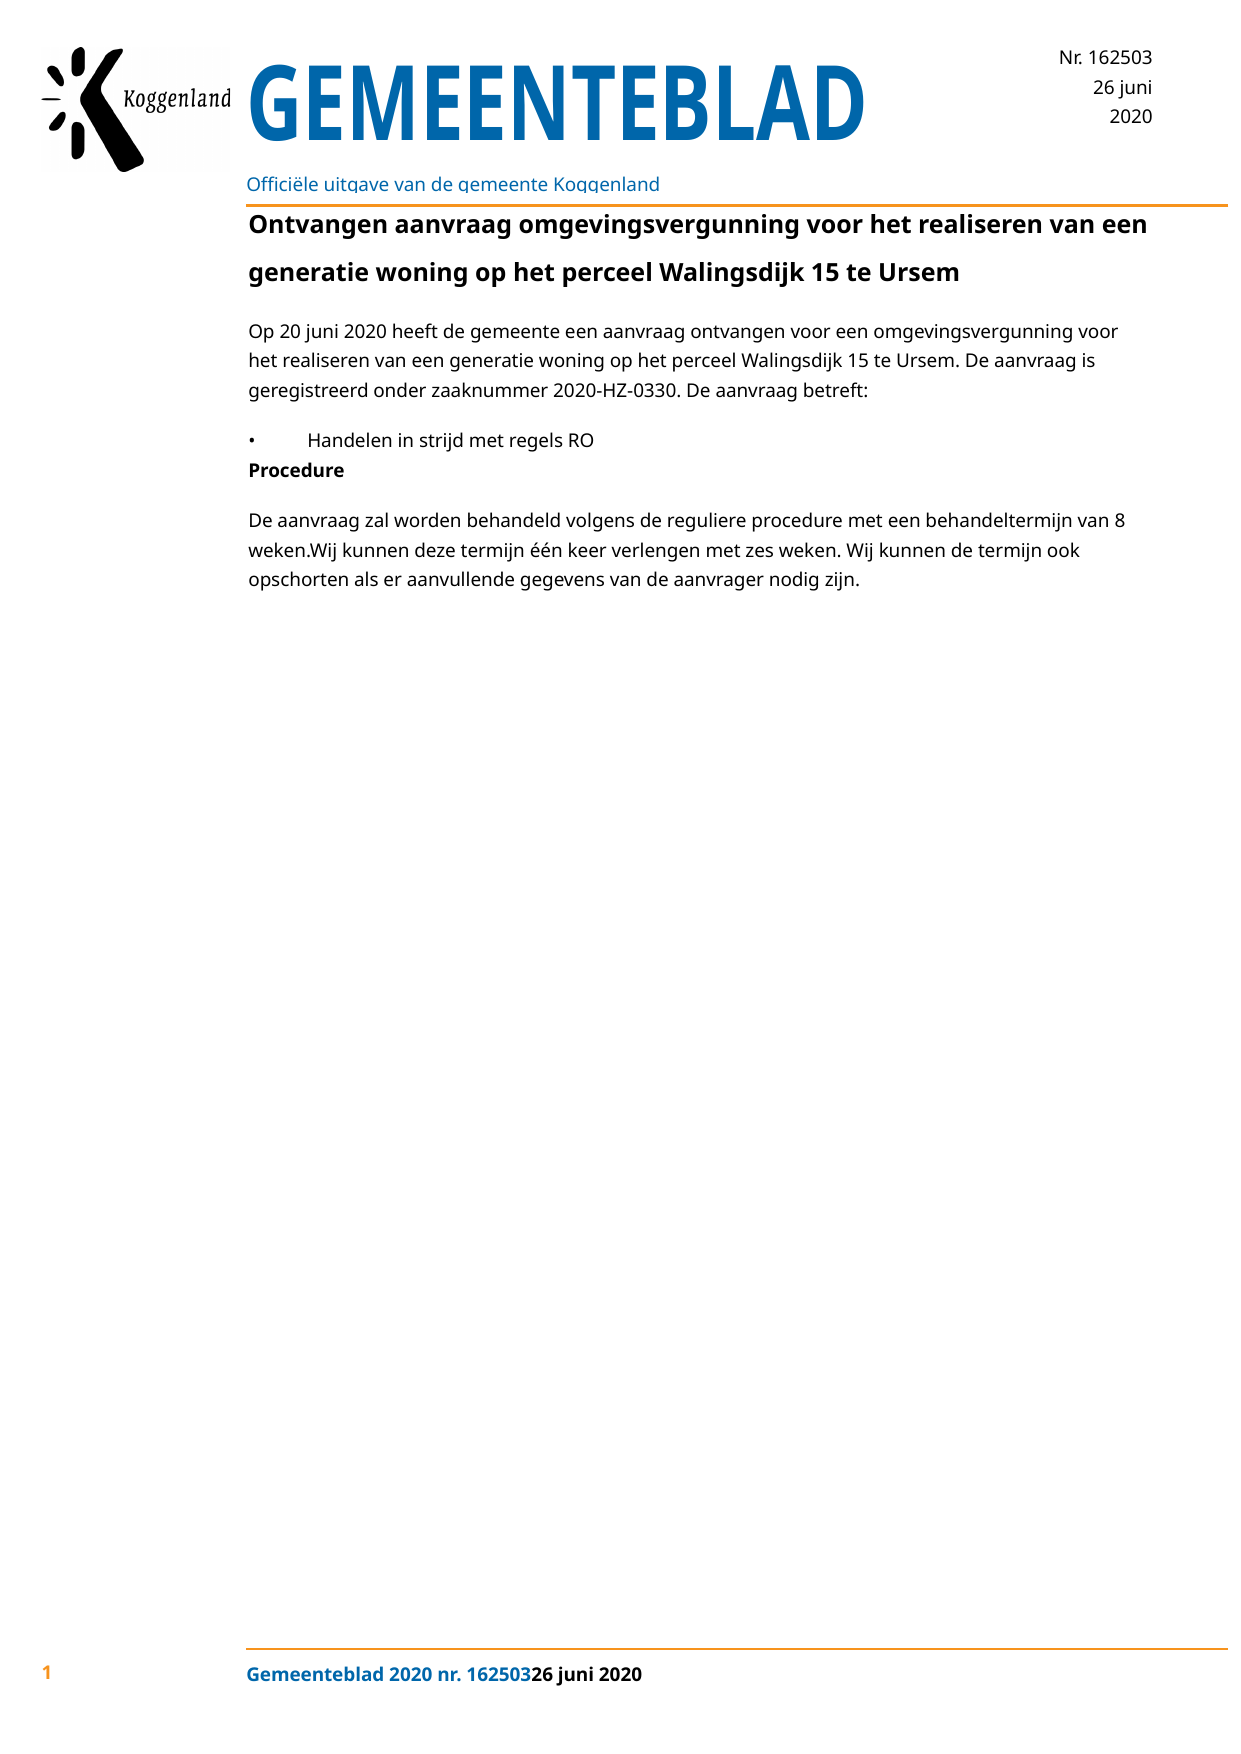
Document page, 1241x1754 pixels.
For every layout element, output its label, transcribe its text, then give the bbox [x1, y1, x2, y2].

text Procedure [248, 457, 1152, 483]
text Ontvangen aanvraag omgevingsvergunning voor het realiseren van een generatie woning op het perceel Walingsdijk 15 te Ursem [248, 207, 1152, 288]
picture [41, 47, 231, 172]
list Handelen in strijd met regels RO [248, 427, 1152, 453]
text Op 20 juni 2020 heeft de gemeente een aanvraag ontvangen voor een omgevingsvergunning voor het realiseren van een generatie woning op het perceel Walingsdijk 15 te Ursem. De aanvraag is geregistreerd onder zaaknummer 2020-HZ-0330. De aanvraag betreft: [248, 318, 1152, 403]
text De aanvraag zal worden behandeld volgens de reguliere procedure met een behandeltermijn van 8 weken.Wij kunnen deze termijn één keer verlengen met zes weken. Wij kunnen de termijn ook opschorten als er aanvullende gegevens van de aanvrager nodig zijn. [248, 507, 1152, 592]
